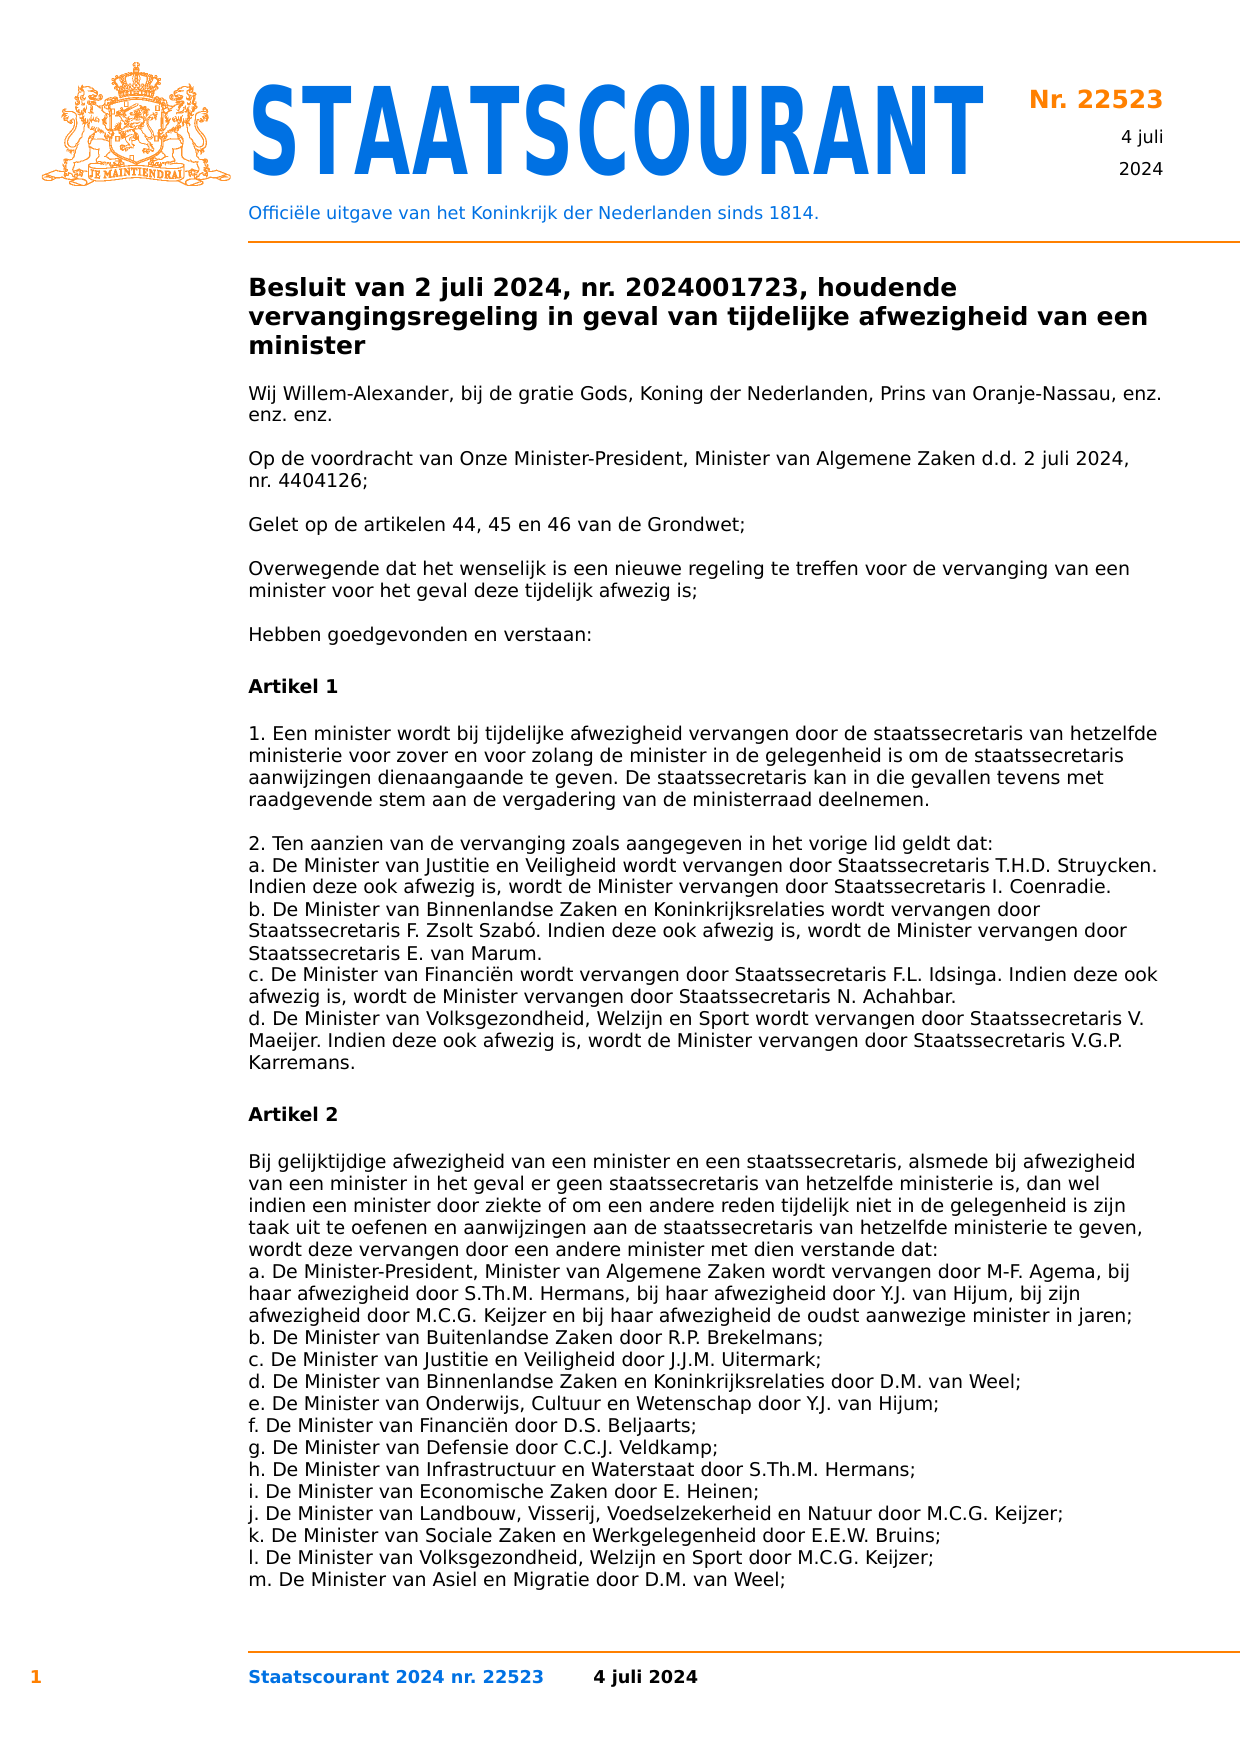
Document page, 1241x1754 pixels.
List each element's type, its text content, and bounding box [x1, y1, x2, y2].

text b. De Minister van Binnenlandse Zaken en Koninkrijksrelaties wordt vervangen door Staatssecretaris F. Zsolt Szabó. Indien deze ook afwezig is, wordt de Minister vervangen door Staatssecretaris E. van Marum. [248, 898, 1163, 964]
text m. De Minister van Asiel en Migratie door D.M. van Weel; [248, 1569, 1163, 1591]
text d. De Minister van Volksgezondheid, Welzijn en Sport wordt vervangen door Staatssecretaris V. Maeijer. Indien deze ook afwezig is, wordt de Minister vervangen door Staatssecretaris V.G.P. Karremans. [248, 1008, 1163, 1074]
table_header STAATSCOURANT [248, 62, 998, 203]
text f. De Minister van Financiën door D.S. Beljaarts; [248, 1415, 1163, 1437]
text Wij Willem-Alexander, bij de gratie Gods, Koning der Nederlanden, Prins van Oranje-Nassau, enz. enz. enz. [248, 382, 1163, 426]
text 2. Ten aanzien van de vervanging zoals aangegeven in het vorige lid geldt dat: [248, 832, 1163, 854]
text Overwegende dat het wenselijk is een nieuwe regeling te treffen voor de vervanging van een minister voor het geval deze tijdelijk afwezig is; [248, 558, 1163, 602]
text a. De Minister-President, Minister van Algemene Zaken wordt vervangen door M-F. Agema, bij haar afwezigheid door S.Th.M. Hermans, bij haar afwezigheid door Y.J. van Hijum, bij zijn afwezigheid door M.C.G. Keijzer en bij haar afwezigheid de oudst aanwezige minister in jaren; [248, 1261, 1163, 1327]
table_cell Officiële uitgave van het Koninkrijk der Nederlanden sinds 1814. [248, 203, 1240, 241]
subtitle Artikel 1 [248, 676, 1163, 698]
text d. De Minister van Binnenlandse Zaken en Koninkrijksrelaties door D.M. van Weel; [248, 1371, 1163, 1393]
text j. De Minister van Landbouw, Visserij, Voedselzekerheid en Natuur door M.C.G. Keijzer; [248, 1503, 1163, 1525]
text c. De Minister van Justitie en Veiligheid door J.J.M. Uitermark; [248, 1349, 1163, 1371]
text c. De Minister van Financiën wordt vervangen door Staatssecretaris F.L. Idsinga. Indien deze ook afwezig is, wordt de Minister vervangen door Staatssecretaris N. Achahbar. [248, 964, 1163, 1008]
text k. De Minister van Sociale Zaken en Werkgelegenheid door E.E.W. Bruins; [248, 1525, 1163, 1547]
text Bij gelijktijdige afwezigheid van een minister en een staatssecretaris, alsmede bij afwezigheid van een minister in het geval er geen staatssecretaris van hetzelfde ministerie is, dan wel indien een minister door ziekte of om een andere reden tijdelijk niet in de gelegenheid is zijn taak uit te oefenen en aanwijzingen aan de staatssecretaris van hetzelfde ministerie te geven, wordt deze vervangen door een andere minister met dien verstande dat: [248, 1151, 1163, 1261]
table_header [25, 62, 248, 241]
text i. De Minister van Economische Zaken door E. Heinen; [248, 1481, 1163, 1503]
subtitle Artikel 2 [248, 1104, 1163, 1126]
text e. De Minister van Onderwijs, Cultuur en Wetenschap door Y.J. van Hijum; [248, 1393, 1163, 1415]
text Gelet op de artikelen 44, 45 en 46 van de Grondwet; [248, 514, 1163, 536]
picture [41, 62, 231, 186]
table_cell 2024 [998, 153, 1240, 203]
text 1. Een minister wordt bij tijdelijke afwezigheid vervangen door de staatssecretaris van hetzelfde ministerie voor zover en voor zolang de minister in de gelegenheid is om de staatssecretaris aanwijzingen dienaangaande te geven. De staatssecretaris kan in die gevallen tevens met raadgevende stem aan de vergadering van de ministerraad deelnemen. [248, 723, 1163, 811]
text Op de voordracht van Onze Minister-President, Minister van Algemene Zaken d.d. 2 juli 2024, nr. 4404126; [248, 448, 1163, 492]
text g. De Minister van Defensie door C.C.J. Veldkamp; [248, 1437, 1163, 1459]
text Hebben goedgevonden en verstaan: [248, 624, 1163, 646]
text h. De Minister van Infrastructuur en Waterstaat door S.Th.M. Hermans; [248, 1459, 1163, 1481]
subtitle Besluit van 2 juli 2024, nr. 2024001723, houdende vervangingsregeling in geval van tijdelijke afwezigheid van een minister [248, 273, 1163, 361]
text a. De Minister van Justitie en Veiligheid wordt vervangen door Staatssecretaris T.H.D. Struycken. Indien deze ook afwezig is, wordt de Minister vervangen door Staatssecretaris I. Coenradie. [248, 854, 1163, 898]
text l. De Minister van Volksgezondheid, Welzijn en Sport door M.C.G. Keijzer; [248, 1547, 1163, 1569]
table_cell 4 juli [998, 121, 1240, 153]
text b. De Minister van Buitenlandse Zaken door R.P. Brekelmans; [248, 1327, 1163, 1349]
table_header Nr. 22523 [998, 62, 1240, 121]
